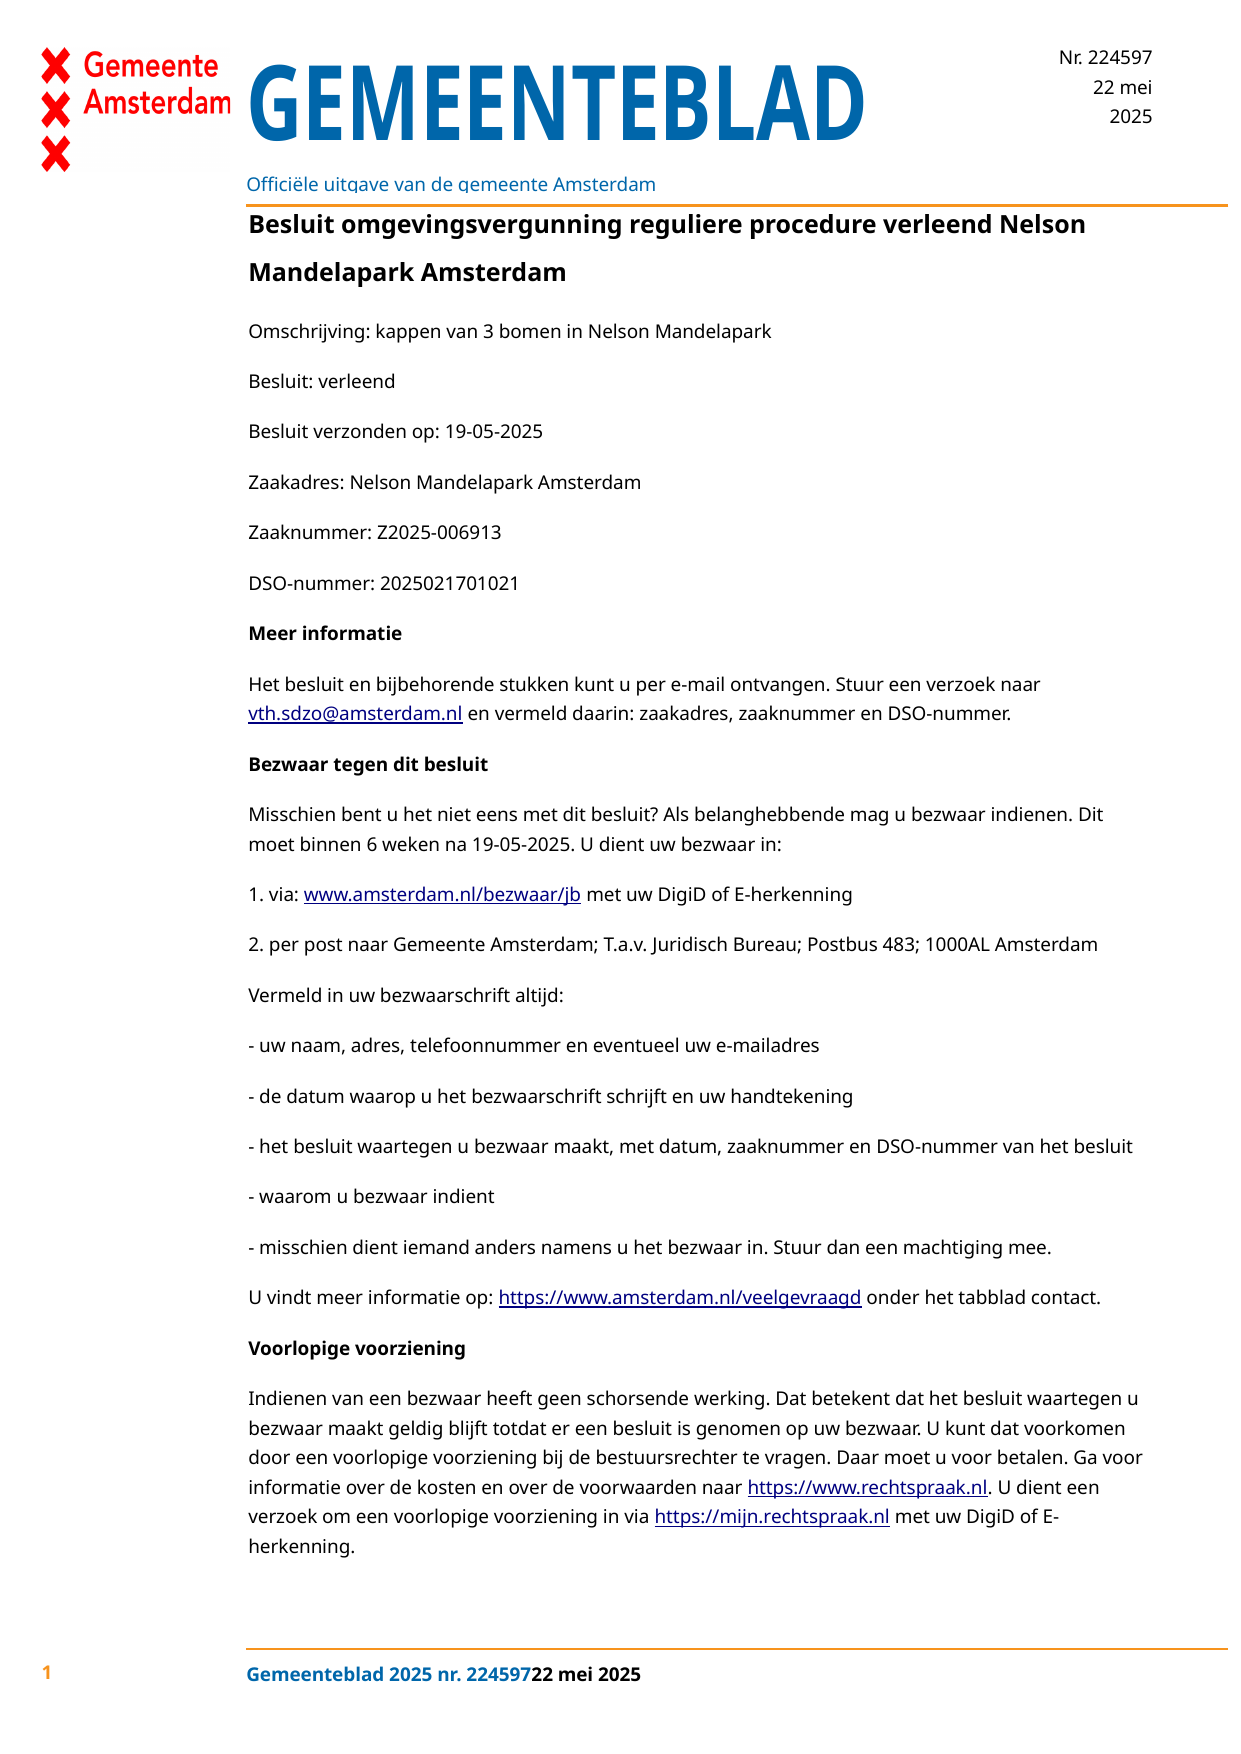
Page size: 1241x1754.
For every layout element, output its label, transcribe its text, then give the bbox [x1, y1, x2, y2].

text - waarom u bezwaar indient [248, 1184, 1152, 1209]
text 1. via: www.amsterdam.nl/bezwaar/jb met uw DigiD of E-herkenning [248, 881, 1152, 907]
text Zaakadres: Nelson Mandelapark Amsterdam [248, 469, 1152, 495]
text Vermeld in uw bezwaarschrift altijd: [248, 982, 1152, 1008]
text Meer informatie [248, 620, 1152, 646]
text 2. per post naar Gemeente Amsterdam; T.a.v. Juridisch Bureau; Postbus 483; 1000AL Amsterdam [248, 932, 1152, 957]
text Besluit omgevingsvergunning reguliere procedure verleend Nelson Mandelapark Amsterdam [248, 207, 1152, 288]
text Omschrijving: kappen van 3 bomen in Nelson Mandelapark [248, 318, 1152, 344]
text - misschien dient iemand anders namens u het bezwaar in. Stuur dan een machtiging mee. [248, 1234, 1152, 1260]
text - het besluit waartegen u bezwaar maakt, met datum, zaaknummer en DSO-nummer van het besluit [248, 1133, 1152, 1159]
text - uw naam, adres, telefoonnummer en eventueel uw e-mailadres [248, 1032, 1152, 1058]
text Zaaknummer: Z2025-006913 [248, 519, 1152, 545]
text Misschien bent u het niet eens met dit besluit? Als belanghebbende mag u bezwaar indienen. Dit moet binnen 6 weken na 19-05-2025. U dient uw bezwaar in: [248, 801, 1152, 857]
text U vindt meer informatie op: https://www.amsterdam.nl/veelgevraagd onder het tabblad contact. [248, 1284, 1152, 1310]
text Het besluit en bijbehorende stukken kunt u per e-mail ontvangen. Stuur een verzoek naar vth.sdzo@amsterdam.nl en vermeld daarin: zaakadres, zaaknummer en DSO-nummer. [248, 671, 1152, 726]
text DSO-nummer: 2025021701021 [248, 570, 1152, 596]
text Voorlopige voorziening [248, 1335, 1152, 1361]
text Indienen van een bezwaar heeft geen schorsende werking. Dat betekent dat het besluit waartegen u bezwaar maakt geldig blijft totdat er een besluit is genomen op uw bezwaar. U kunt dat voorkomen door een voorlopige voorziening bij de bestuursrechter te vragen. Daar moet u voor betalen. Ga voor informatie over de kosten en over de voorwaarden naar https://www.rechtspraak.nl. U dient een verzoek om een voorlopige voorziening in via https://mijn.rechtspraak.nl met uw DigiD of E-herkenning. [248, 1385, 1152, 1559]
text Besluit verzonden op: 19-05-2025 [248, 419, 1152, 444]
picture [41, 47, 231, 172]
text Bezwaar tegen dit besluit [248, 751, 1152, 777]
text Besluit: verleend [248, 368, 1152, 394]
text - de datum waarop u het bezwaarschrift schrijft en uw handtekening [248, 1083, 1152, 1109]
